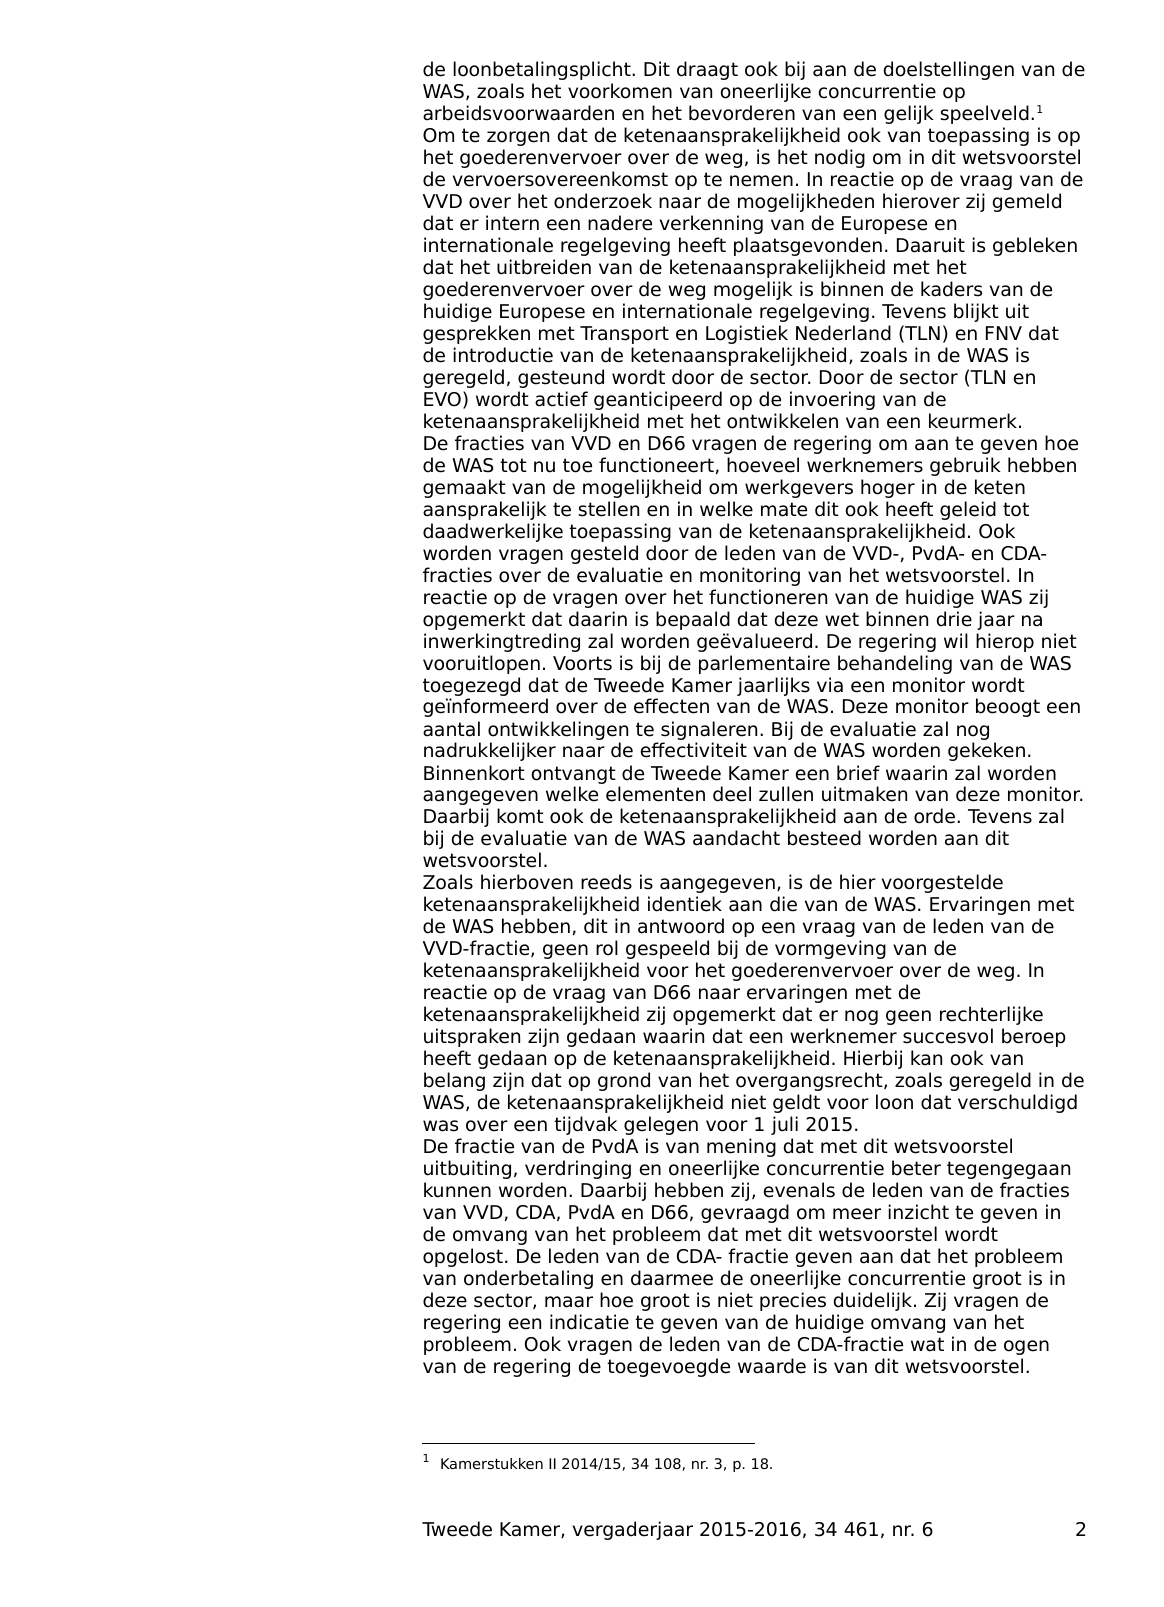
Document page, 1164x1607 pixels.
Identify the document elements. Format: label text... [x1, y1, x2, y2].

text Zoals hierboven reeds is aangegeven, is de hier voorgestelde ketenaansprakelijkheid identiek aan die van de WAS. Ervaringen met de WAS hebben, dit in antwoord op een vraag van de leden van de VVD-fractie, geen rol gespeeld bij de vormgeving van de ketenaansprakelijkheid voor het goederenvervoer over de weg. In reactie op de vraag van D66 naar ervaringen met de ketenaansprakelijkheid zij opgemerkt dat er nog geen rechterlijke uitspraken zijn gedaan waarin dat een werknemer succesvol beroep heeft gedaan op de ketenaansprakelijkheid. Hierbij kan ook van belang zijn dat op grond van het overgangsrecht, zoals geregeld in de WAS, de ketenaansprakelijkheid niet geldt voor loon dat verschuldigd was over een tijdvak gelegen voor 1 juli 2015. [422, 872, 1087, 1136]
text de loonbetalingsplicht. Dit draagt ook bij aan de doelstellingen van de WAS, zoals het voorkomen van oneerlijke concurrentie op arbeidsvoorwaarden en het bevorderen van een gelijk speelveld. [422, 59, 1087, 125]
text Kamerstukken II 2014/15, 34 108, nr. 3, p. 18. [422, 1452, 1087, 1474]
text De fractie van de PvdA is van mening dat met dit wetsvoorstel uitbuiting, verdringing en oneerlijke concurrentie beter tegengegaan kunnen worden. Daarbij hebben zij, evenals de leden van de fracties van VVD, CDA, PvdA en D66, gevraagd om meer inzicht te geven in de omvang van het probleem dat met dit wetsvoorstel wordt opgelost. De leden van de CDA- fractie geven aan dat het probleem van onderbetaling en daarmee de oneerlijke concurrentie groot is in deze sector, maar hoe groot is niet precies duidelijk. Zij vragen de regering een indicatie te geven van de huidige omvang van het probleem. Ook vragen de leden van de CDA-fractie wat in de ogen van de regering de toegevoegde waarde is van dit wetsvoorstel. [422, 1136, 1087, 1378]
text De fracties van VVD en D66 vragen de regering om aan te geven hoe de WAS tot nu toe functioneert, hoeveel werknemers gebruik hebben gemaakt van de mogelijkheid om werkgevers hoger in de keten aansprakelijk te stellen en in welke mate dit ook heeft geleid tot daadwerkelijke toepassing van de ketenaansprakelijkheid. Ook worden vragen gesteld door de leden van de VVD-, PvdA- en CDA-fracties over de evaluatie en monitoring van het wetsvoorstel. In reactie op de vragen over het functioneren van de huidige WAS zij opgemerkt dat daarin is bepaald dat deze wet binnen drie jaar na inwerkingtreding zal worden geëvalueerd. De regering wil hierop niet vooruitlopen. Voorts is bij de parlementaire behandeling van de WAS toegezegd dat de Tweede Kamer jaarlijks via een monitor wordt geïnformeerd over de effecten van de WAS. Deze monitor beoogt een aantal ontwikkelingen te signaleren. Bij de evaluatie zal nog nadrukkelijker naar de effectiviteit van de WAS worden gekeken. Binnenkort ontvangt de Tweede Kamer een brief waarin zal worden aangegeven welke elementen deel zullen uitmaken van deze monitor. Daarbij komt ook de ketenaansprakelijkheid aan de orde. Tevens zal bij de evaluatie van de WAS aandacht besteed worden aan dit wetsvoorstel. [422, 433, 1087, 872]
text Om te zorgen dat de ketenaansprakelijkheid ook van toepassing is op het goederenvervoer over de weg, is het nodig om in dit wetsvoorstel de vervoersovereenkomst op te nemen. In reactie op de vraag van de VVD over het onderzoek naar de mogelijkheden hierover zij gemeld dat er intern een nadere verkenning van de Europese en internationale regelgeving heeft plaatsgevonden. Daaruit is gebleken dat het uitbreiden van de ketenaansprakelijkheid met het goederenvervoer over de weg mogelijk is binnen de kaders van de huidige Europese en internationale regelgeving. Tevens blijkt uit gesprekken met Transport en Logistiek Nederland (TLN) en FNV dat de introductie van de ketenaansprakelijkheid, zoals in de WAS is geregeld, gesteund wordt door de sector. Door de sector (TLN en EVO) wordt actief geanticipeerd op de invoering van de ketenaansprakelijkheid met het ontwikkelen van een keurmerk. [422, 125, 1087, 433]
